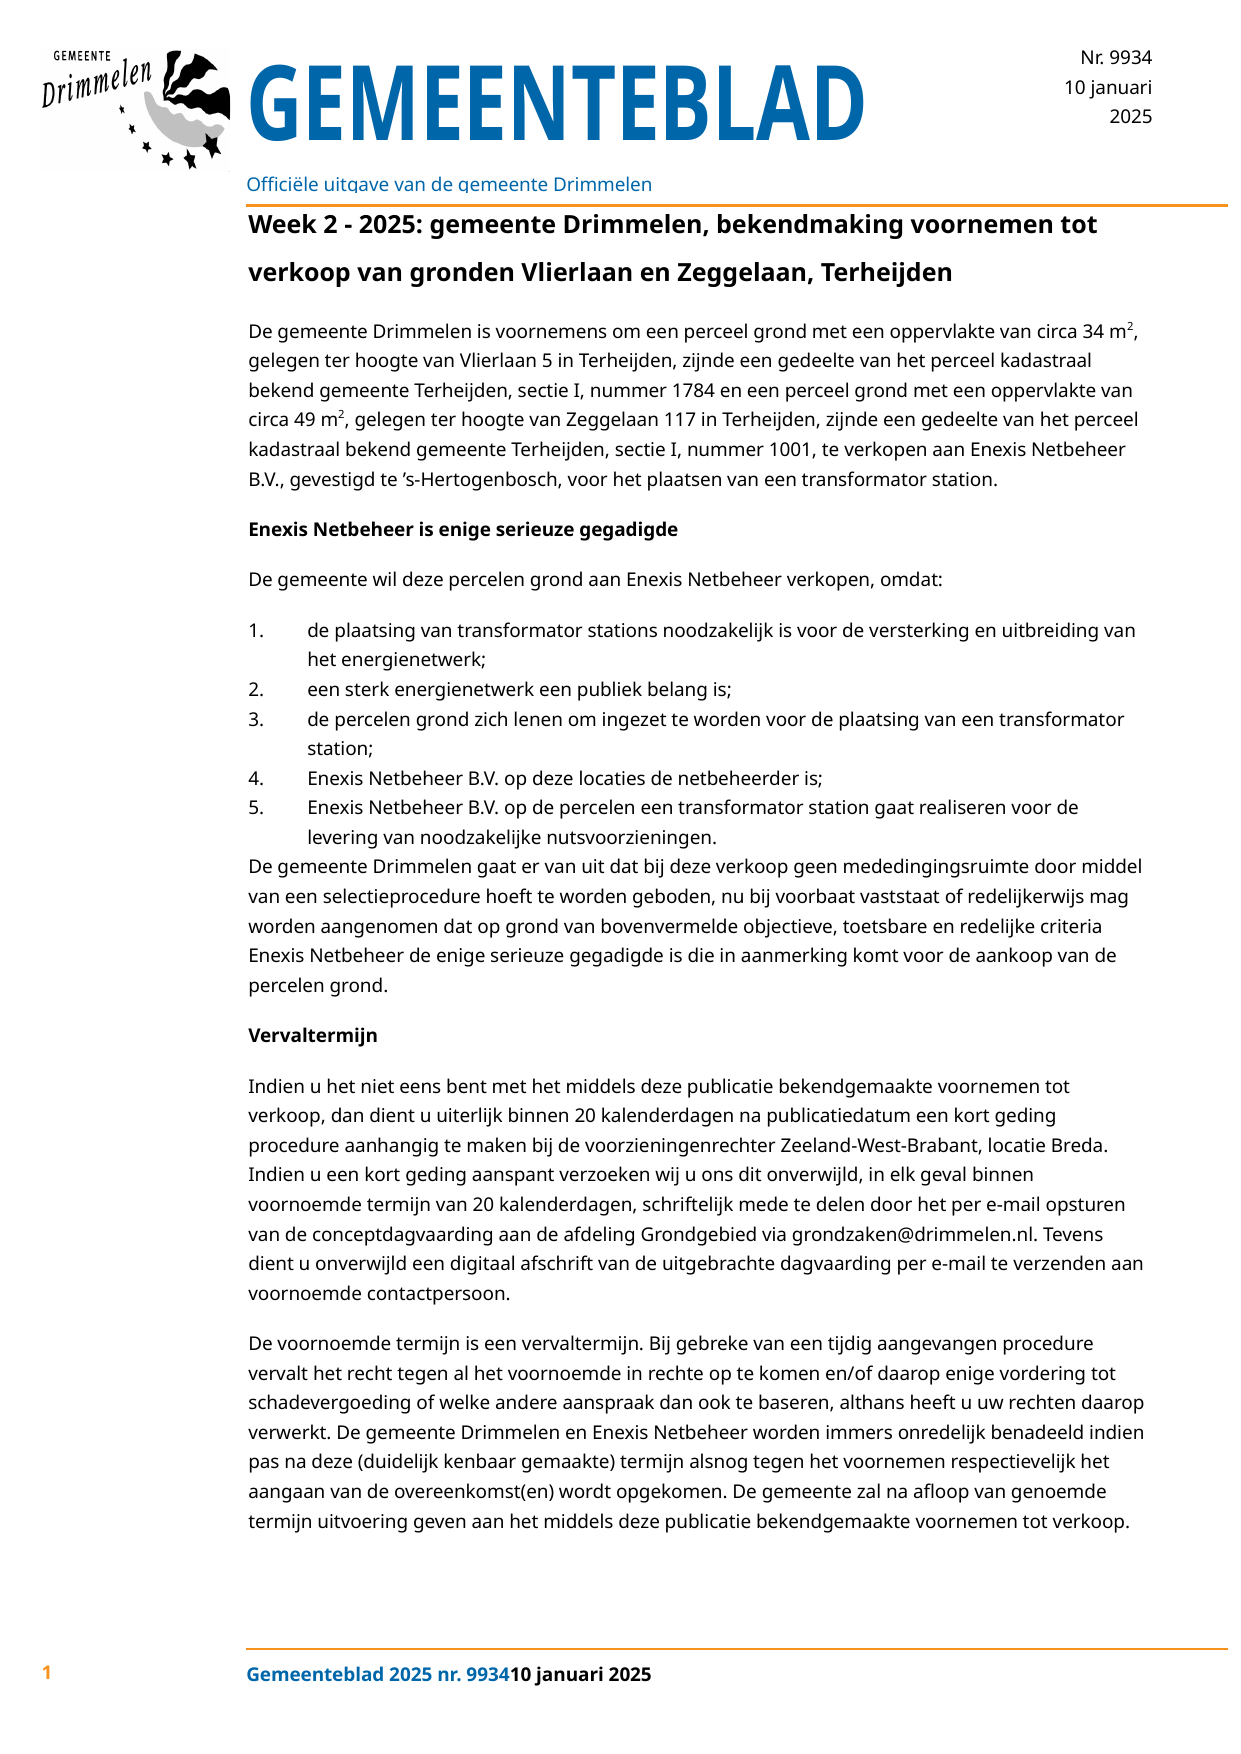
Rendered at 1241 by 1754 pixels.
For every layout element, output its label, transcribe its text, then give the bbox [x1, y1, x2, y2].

list de plaatsing van transformator stations noodzakelijk is voor de versterking en uitbreiding van het energienetwerk; [248, 617, 1152, 672]
list de percelen grond zich lenen om ingezet te worden voor de plaatsing van een transformator station; [248, 706, 1152, 761]
picture [41, 47, 231, 172]
text De gemeente Drimmelen is voornemens om een perceel grond met een oppervlakte van circa 34 m2, gelegen ter hoogte van Vlierlaan 5 in Terheijden, zijnde een gedeelte van het perceel kadastraal bekend gemeente Terheijden, sectie I, nummer 1784 en een perceel grond met een oppervlakte van circa 49 m2, gelegen ter hoogte van Zeggelaan 117 in Terheijden, zijnde een gedeelte van het perceel kadastraal bekend gemeente Terheijden, sectie I, nummer 1001, te verkopen aan Enexis Netbeheer B.V., gevestigd te ’s-Hertogenbosch, voor het plaatsen van een transformator station. [248, 318, 1152, 492]
text De gemeente Drimmelen gaat er van uit dat bij deze verkoop geen mededingingsruimte door middel van een selectieprocedure hoeft te worden geboden, nu bij voorbaat vaststaat of redelijkerwijs mag worden aangenomen dat op grond van bovenvermelde objectieve, toetsbare en redelijke criteria Enexis Netbeheer de enige serieuze gegadigde is die in aanmerking komt voor de aankoop van de percelen grond. [248, 854, 1152, 998]
text Enexis Netbeheer is enige serieuze gegadigde [248, 516, 1152, 542]
list Enexis Netbeheer B.V. op de percelen een transformator station gaat realiseren voor de levering van noodzakelijke nutsvoorzieningen. [248, 794, 1152, 850]
text Week 2 - 2025: gemeente Drimmelen, bekendmaking voornemen tot verkoop van gronden Vlierlaan en Zeggelaan, Terheijden [248, 207, 1152, 288]
text Vervaltermijn [248, 1022, 1152, 1048]
text De gemeente wil deze percelen grond aan Enexis Netbeheer verkopen, omdat: [248, 567, 1152, 592]
list een sterk energienetwerk een publiek belang is; [248, 676, 1152, 702]
text Indien u het niet eens bent met het middels deze publicatie bekendgemaakte voornemen tot verkoop, dan dient u uiterlijk binnen 20 kalenderdagen na publicatiedatum een kort geding procedure aanhangig te maken bij de voorzieningenrechter Zeeland-West-Brabant, locatie Breda. Indien u een kort geding aanspant verzoeken wij u ons dit onverwijld, in elk geval binnen voornoemde termijn van 20 kalenderdagen, schriftelijk mede te delen door het per e-mail opsturen van de conceptdagvaarding aan de afdeling Grondgebied via grondzaken@drimmelen.nl. Tevens dient u onverwijld een digitaal afschrift van de uitgebrachte dagvaarding per e-mail te verzenden aan voornoemde contactpersoon. [248, 1073, 1152, 1306]
list Enexis Netbeheer B.V. op deze locaties de netbeheerder is; [248, 765, 1152, 791]
text De voornoemde termijn is een vervaltermijn. Bij gebreke van een tijdig aangevangen procedure vervalt het recht tegen al het voornoemde in rechte op te komen en/of daarop enige vordering tot schadevergoeding of welke andere aanspraak dan ook te baseren, althans heeft u uw rechten daarop verwerkt. De gemeente Drimmelen en Enexis Netbeheer worden immers onredelijk benadeeld indien pas na deze (duidelijk kenbaar gemaakte) termijn alsnog tegen het voornemen respectievelijk het aangaan van de overeenkomst(en) wordt opgekomen. De gemeente zal na afloop van genoemde termijn uitvoering geven aan het middels deze publicatie bekendgemaakte voornemen tot verkoop. [248, 1330, 1152, 1534]
